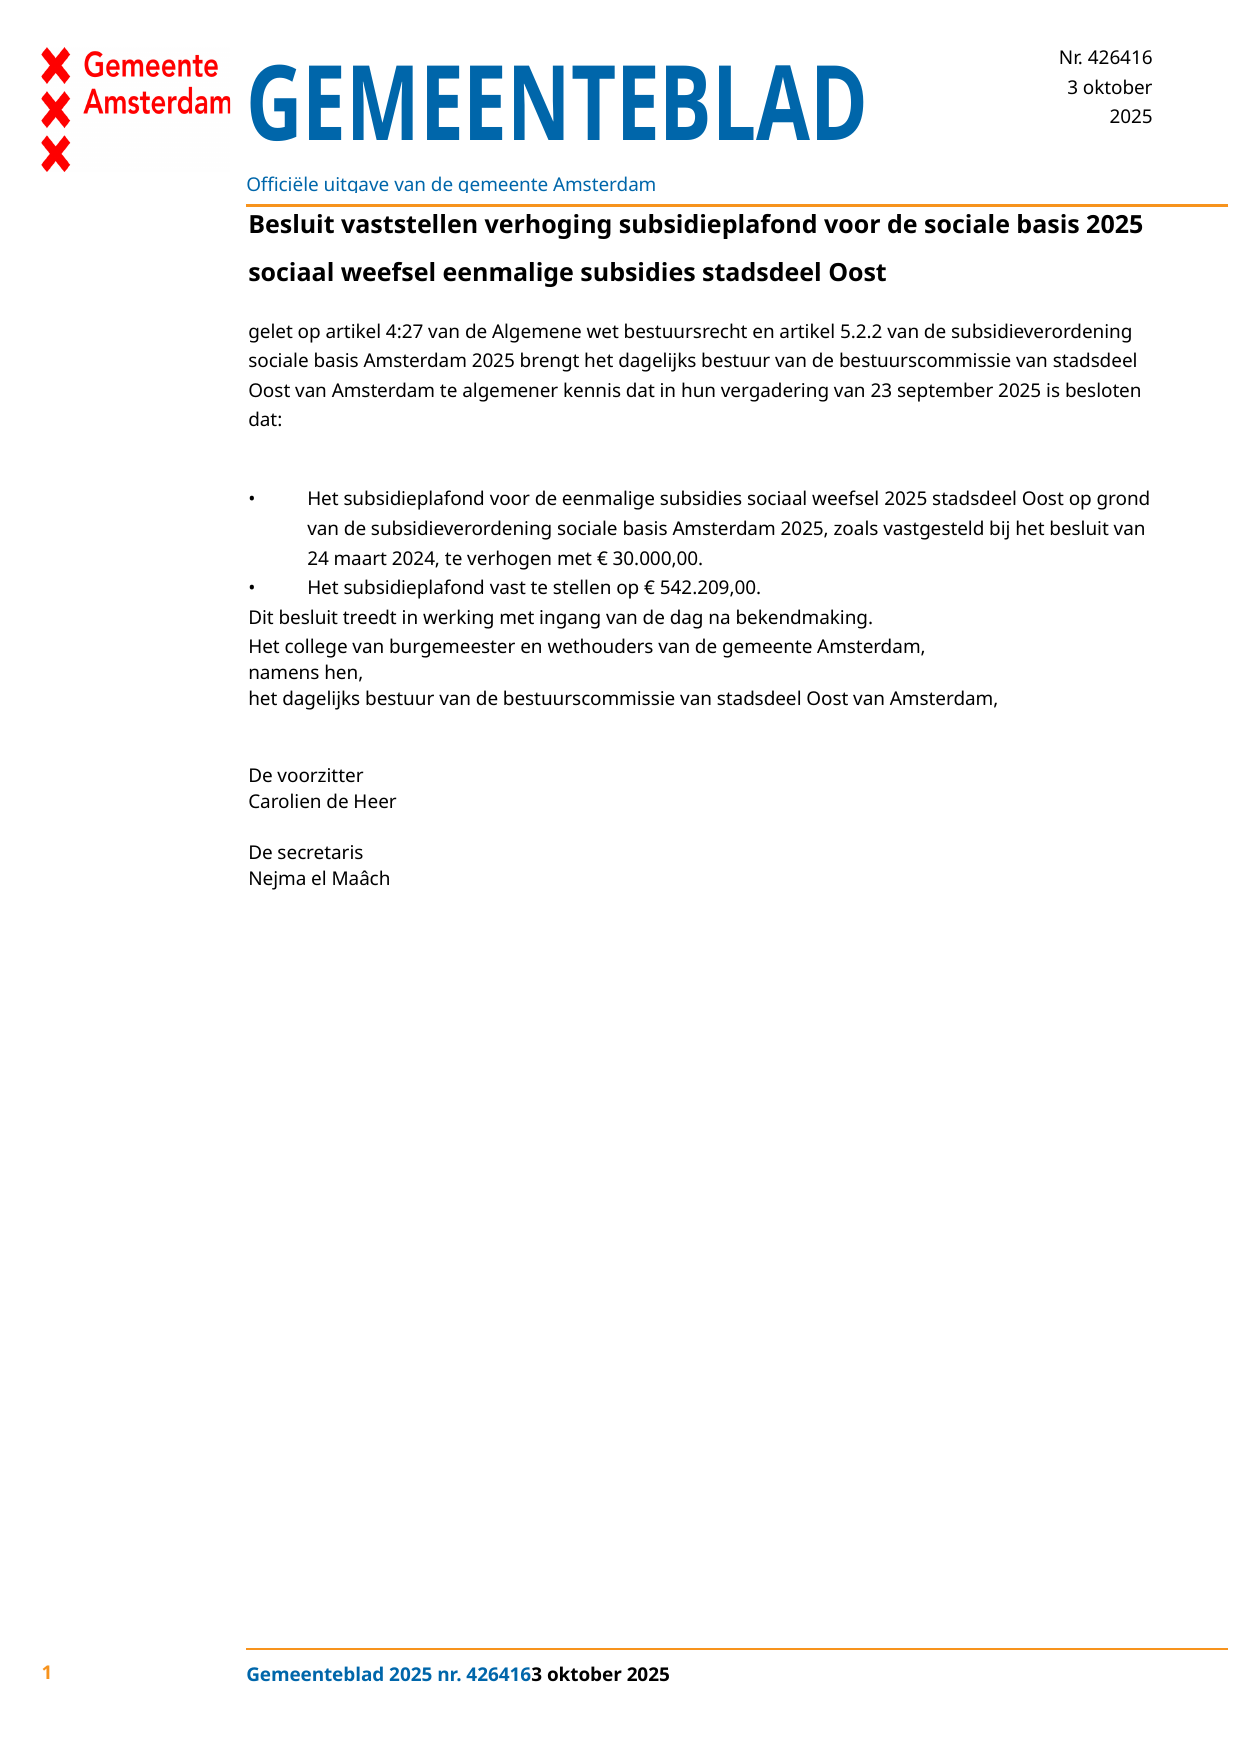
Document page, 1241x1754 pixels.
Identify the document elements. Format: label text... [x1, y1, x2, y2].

text Nejma el Maâch [248, 865, 1152, 891]
list Het subsidieplafond vast te stellen op € 542.209,00. [248, 574, 1152, 600]
text Besluit vaststellen verhoging subsidieplafond voor de sociale basis 2025 sociaal weefsel eenmalige subsidies stadsdeel Oost [248, 207, 1152, 288]
text het dagelijks bestuur van de bestuurscommissie van stadsdeel Oost van Amsterdam, [248, 685, 1152, 711]
text gelet op artikel 4:27 van de Algemene wet bestuursrecht en artikel 5.2.2 van de subsidieverordening sociale basis Amsterdam 2025 brengt het dagelijks bestuur van de bestuurscommissie van stadsdeel Oost van Amsterdam te algemener kennis dat in hun vergadering van 23 september 2025 is besloten dat: [248, 318, 1152, 432]
text Dit besluit treedt in werking met ingang van de dag na bekendmaking. [248, 604, 1152, 629]
picture [41, 47, 231, 172]
text namens hen, [248, 659, 1152, 685]
text Carolien de Heer [248, 788, 1152, 813]
text De voorzitter [248, 762, 1152, 788]
text De secretaris [248, 839, 1152, 865]
list Het subsidieplafond voor de eenmalige subsidies sociaal weefsel 2025 stadsdeel Oost op grond van de subsidieverordening sociale basis Amsterdam 2025, zoals vastgesteld bij het besluit van 24 maart 2024, te verhogen met € 30.000,00. [248, 486, 1152, 570]
text Het college van burgemeester en wethouders van de gemeente Amsterdam, [248, 633, 1152, 659]
